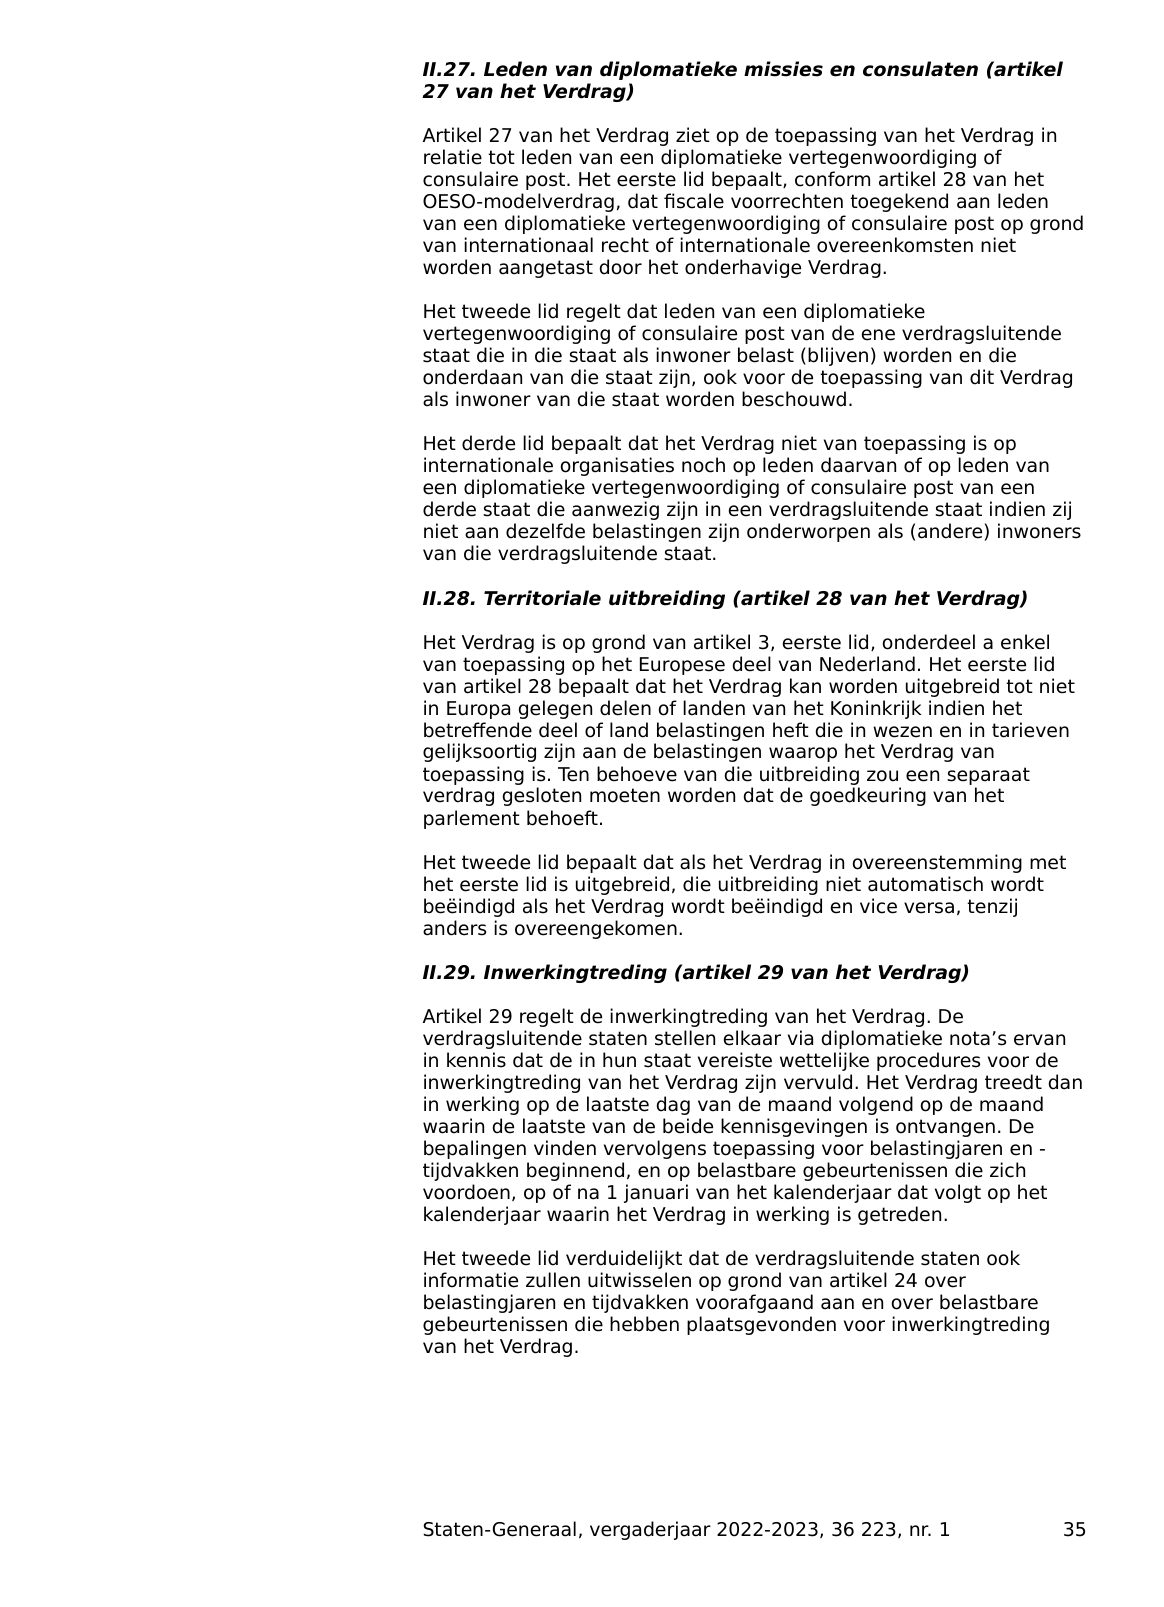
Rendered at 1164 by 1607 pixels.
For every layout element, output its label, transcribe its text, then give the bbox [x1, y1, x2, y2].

text Het tweede lid bepaalt dat als het Verdrag in overeenstemming met het eerste lid is uitgebreid, die uitbreiding niet automatisch wordt beëindigd als het Verdrag wordt beëindigd en vice versa, tenzij anders is overeengekomen. [422, 852, 1087, 939]
text Het tweede lid verduidelijkt dat de verdragsluitende staten ook informatie zullen uitwisselen op grond van artikel 24 over belastingjaren en tijdvakken voorafgaand aan en over belastbare gebeurtenissen die hebben plaatsgevonden voor inwerkingtreding van het Verdrag. [422, 1248, 1087, 1358]
text Artikel 29 regelt de inwerkingtreding van het Verdrag. De verdragsluitende staten stellen elkaar via diplomatieke nota’s ervan in kennis dat de in hun staat vereiste wettelijke procedures voor de inwerkingtreding van het Verdrag zijn vervuld. Het Verdrag treedt dan in werking op de laatste dag van de maand volgend op de maand waarin de laatste van de beide kennisgevingen is ontvangen. De bepalingen vinden vervolgens toepassing voor belastingjaren en -tijdvakken beginnend, en op belastbare gebeurtenissen die zich voordoen, op of na 1 januari van het kalenderjaar dat volgt op het kalenderjaar waarin het Verdrag in werking is getreden. [422, 1006, 1087, 1226]
text Het derde lid bepaalt dat het Verdrag niet van toepassing is op internationale organisaties noch op leden daarvan of op leden van een diplomatieke vertegenwoordiging of consulaire post van een derde staat die aanwezig zijn in een verdragsluitende staat indien zij niet aan dezelfde belastingen zijn onderworpen als (andere) inwoners van die verdragsluitende staat. [422, 433, 1087, 565]
text Het tweede lid regelt dat leden van een diplomatieke vertegenwoordiging of consulaire post van de ene verdragsluitende staat die in die staat als inwoner belast (blijven) worden en die onderdaan van die staat zijn, ook voor de toepassing van dit Verdrag als inwoner van die staat worden beschouwd. [422, 301, 1087, 411]
subtitle II.27. Leden van diplomatieke missies en consulaten (artikel 27 van het Verdrag) [422, 59, 1087, 103]
text Artikel 27 van het Verdrag ziet op de toepassing van het Verdrag in relatie tot leden van een diplomatieke vertegenwoordiging of consulaire post. Het eerste lid bepaalt, conform artikel 28 van het OESO-modelverdrag, dat fiscale voorrechten toegekend aan leden van een diplomatieke vertegenwoordiging of consulaire post op grond van internationaal recht of internationale overeenkomsten niet worden aangetast door het onderhavige Verdrag. [422, 125, 1087, 279]
subtitle II.29. Inwerkingtreding (artikel 29 van het Verdrag) [422, 962, 1087, 984]
text Het Verdrag is op grond van artikel 3, eerste lid, onderdeel a enkel van toepassing op het Europese deel van Nederland. Het eerste lid van artikel 28 bepaalt dat het Verdrag kan worden uitgebreid tot niet in Europa gelegen delen of landen van het Koninkrijk indien het betreffende deel of land belastingen heft die in wezen en in tarieven gelijksoortig zijn aan de belastingen waarop het Verdrag van toepassing is. Ten behoeve van die uitbreiding zou een separaat verdrag gesloten moeten worden dat de goedkeuring van het parlement behoeft. [422, 632, 1087, 829]
subtitle II.28. Territoriale uitbreiding (artikel 28 van het Verdrag) [422, 587, 1087, 609]
